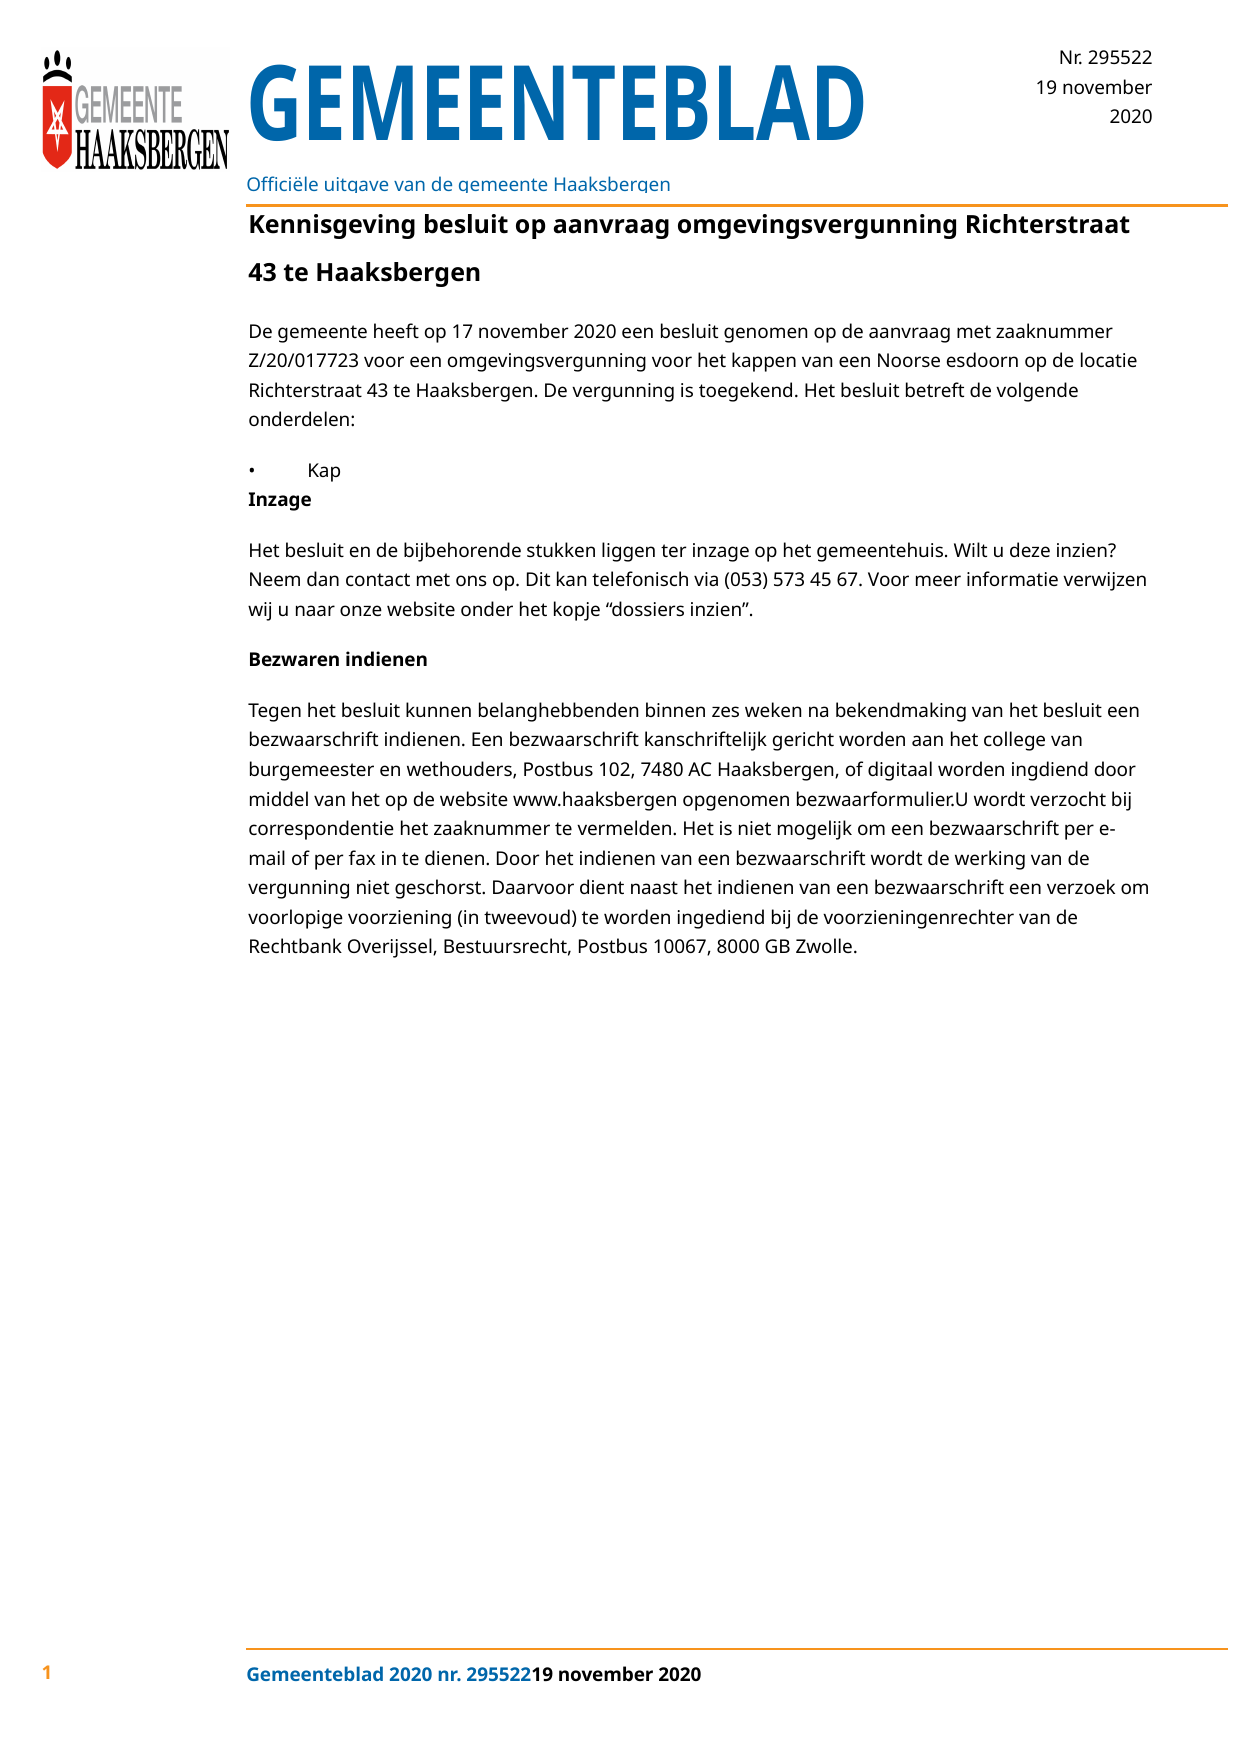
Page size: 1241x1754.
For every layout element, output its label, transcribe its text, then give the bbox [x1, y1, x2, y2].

text Bezwaren indienen [248, 647, 1152, 672]
text Kennisgeving besluit op aanvraag omgevingsvergunning Richterstraat 43 te Haaksbergen [248, 207, 1152, 288]
text De gemeente heeft op 17 november 2020 een besluit genomen op de aanvraag met zaaknummer Z/20/017723 voor een omgevingsvergunning voor het kappen van een Noorse esdoorn op de locatie Richterstraat 43 te Haaksbergen. De vergunning is toegekend. Het besluit betreft de volgende onderdelen: [248, 318, 1152, 432]
text Het besluit en de bijbehorende stukken liggen ter inzage op het gemeentehuis. Wilt u deze inzien? Neem dan contact met ons op. Dit kan telefonisch via (053) 573 45 67. Voor meer informatie verwijzen wij u naar onze website onder het kopje “dossiers inzien”. [248, 537, 1152, 622]
text Tegen het besluit kunnen belanghebbenden binnen zes weken na bekendmaking van het besluit een bezwaarschrift indienen. Een bezwaarschrift kanschriftelijk gericht worden aan het college van burgemeester en wethouders, Postbus 102, 7480 AC Haaksbergen, of digitaal worden ingdiend door middel van het op de website www.haaksbergen opgenomen bezwaarformulier.U wordt verzocht bij correspondentie het zaaknummer te vermelden. Het is niet mogelijk om een bezwaarschrift per e-mail of per fax in te dienen. Door het indienen van een bezwaarschrift wordt de werking van de vergunning niet geschorst. Daarvoor dient naast het indienen van een bezwaarschrift een verzoek om voorlopige voorziening (in tweevoud) te worden ingediend bij de voorzieningenrechter van de Rechtbank Overijssel, Bestuursrecht, Postbus 10067, 8000 GB Zwolle. [248, 697, 1152, 959]
picture [41, 47, 231, 172]
text Inzage [248, 487, 1152, 512]
list Kap [248, 457, 1152, 483]
